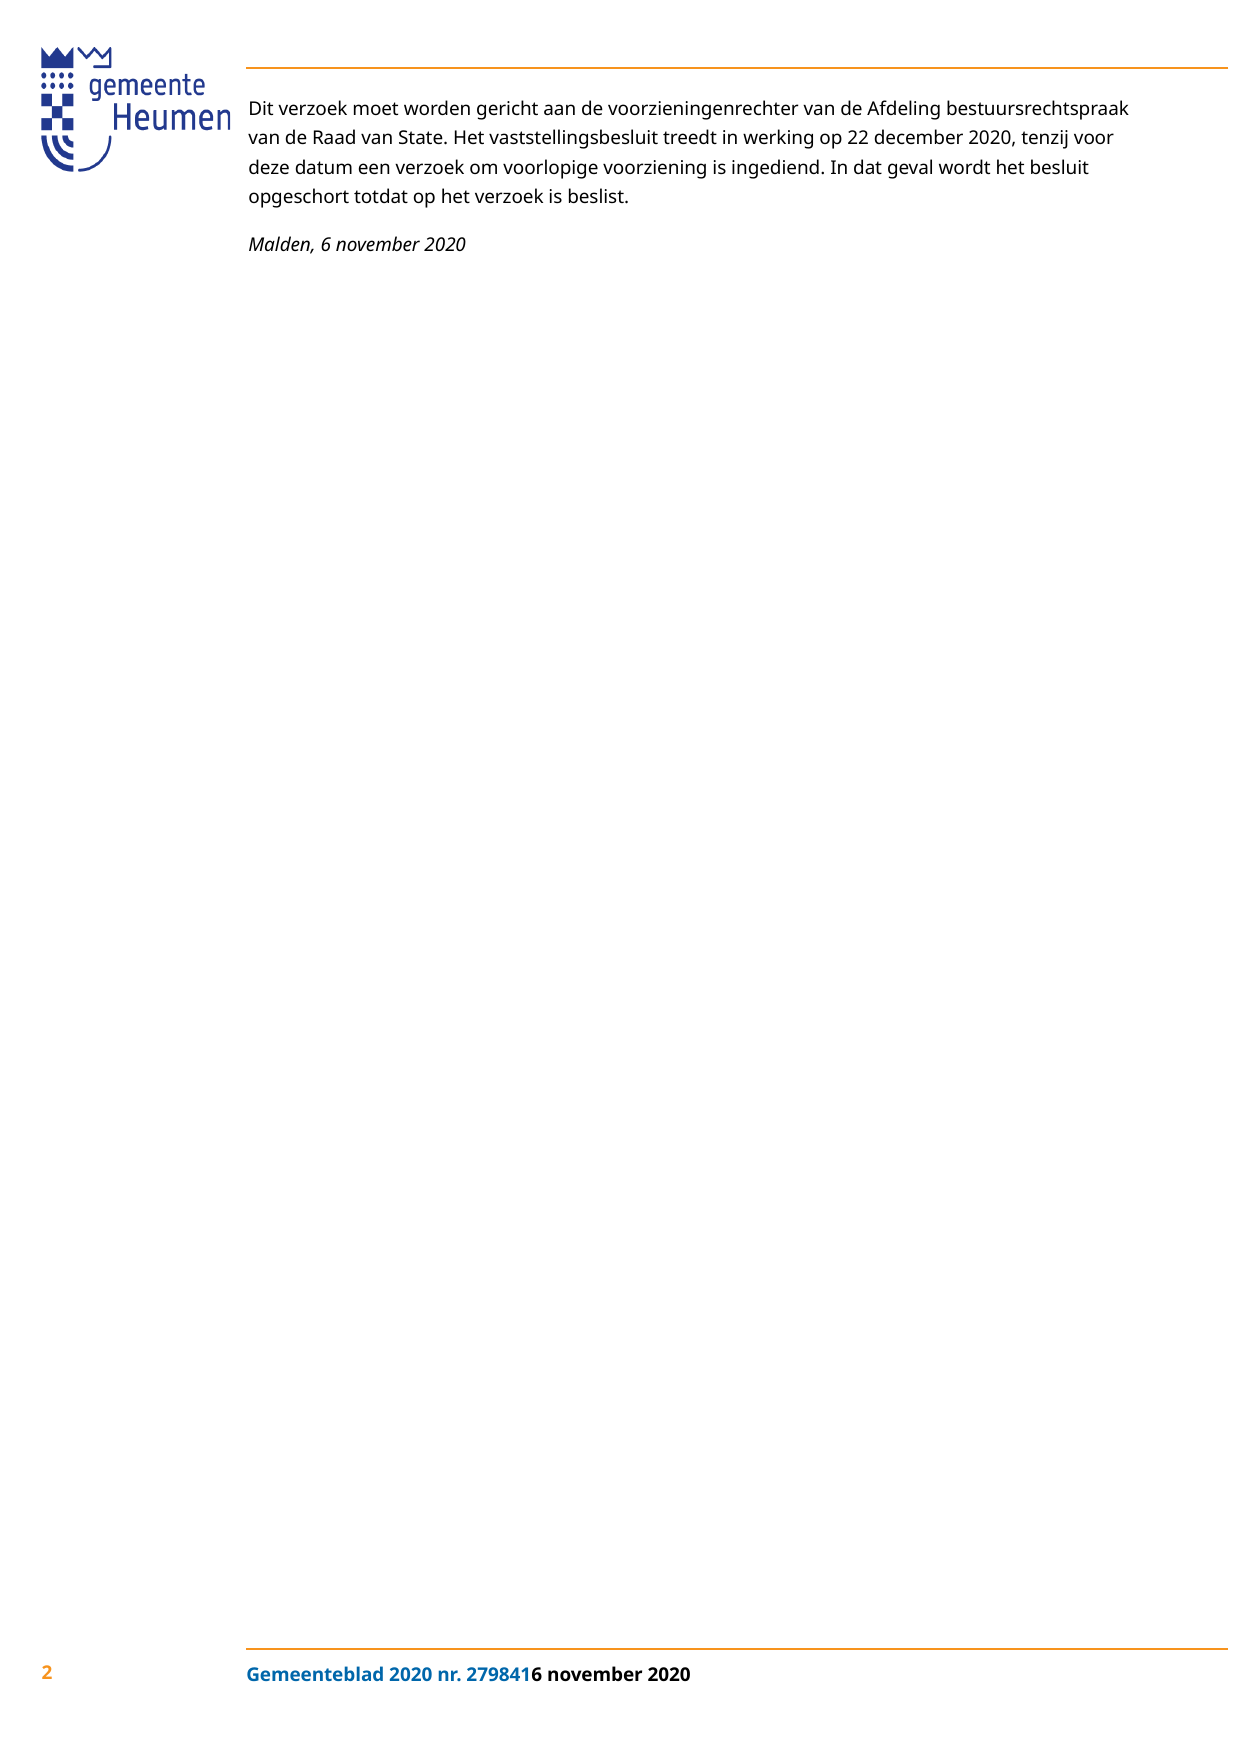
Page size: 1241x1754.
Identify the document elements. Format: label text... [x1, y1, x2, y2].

picture [41, 47, 231, 172]
text Malden, 6 november 2020 [248, 231, 1152, 257]
text Dit verzoek moet worden gericht aan de voorzieningenrechter van de Afdeling bestuursrechtspraak van de Raad van State. Het vaststellingsbesluit treedt in werking op 22 december 2020, tenzij voor deze datum een verzoek om voorlopige voorziening is ingediend. In dat geval wordt het besluit opgeschort totdat op het verzoek is beslist. [248, 95, 1152, 209]
